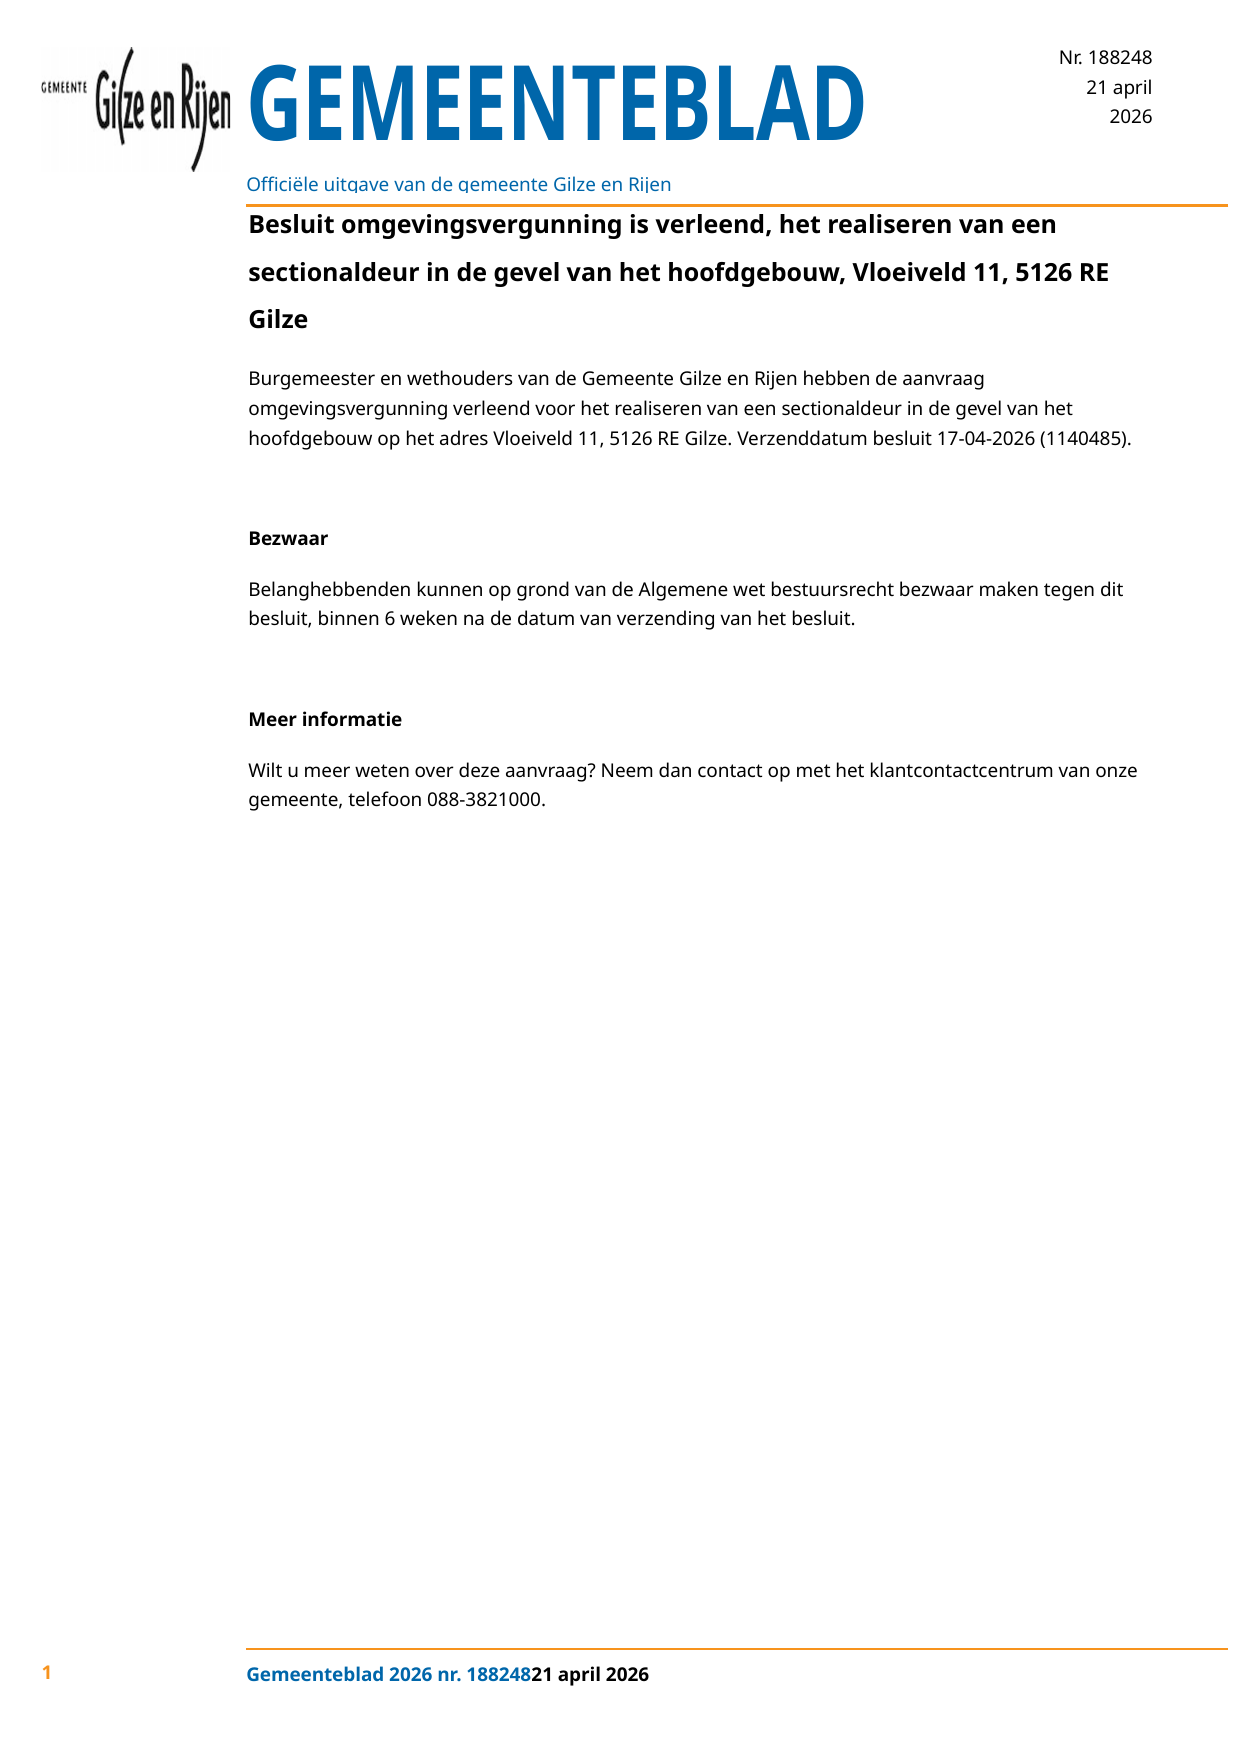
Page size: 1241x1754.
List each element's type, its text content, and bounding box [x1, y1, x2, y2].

text Meer informatie [248, 706, 1152, 732]
text Besluit omgevingsvergunning is verleend, het realiseren van een sectionaldeur in de gevel van het hoofdgebouw, Vloeiveld 11, 5126 RE Gilze [248, 207, 1152, 336]
text Belanghebbenden kunnen op grond van de Algemene wet bestuursrecht bezwaar maken tegen dit besluit, binnen 6 weken na de datum van verzending van het besluit. [248, 576, 1152, 631]
picture [41, 47, 231, 172]
text Burgemeester en wethouders van de Gemeente Gilze en Rijen hebben de aanvraag omgevingsvergunning verleend voor het realiseren van een sectionaldeur in de gevel van het hoofdgebouw op het adres Vloeiveld 11, 5126 RE Gilze. Verzenddatum besluit 17-04-2026 (1140485). [248, 366, 1152, 450]
text Wilt u meer weten over deze aanvraag? Neem dan contact op met het klantcontactcentrum van onze gemeente, telefoon 088-3821000. [248, 757, 1152, 812]
text Bezwaar [248, 526, 1152, 551]
